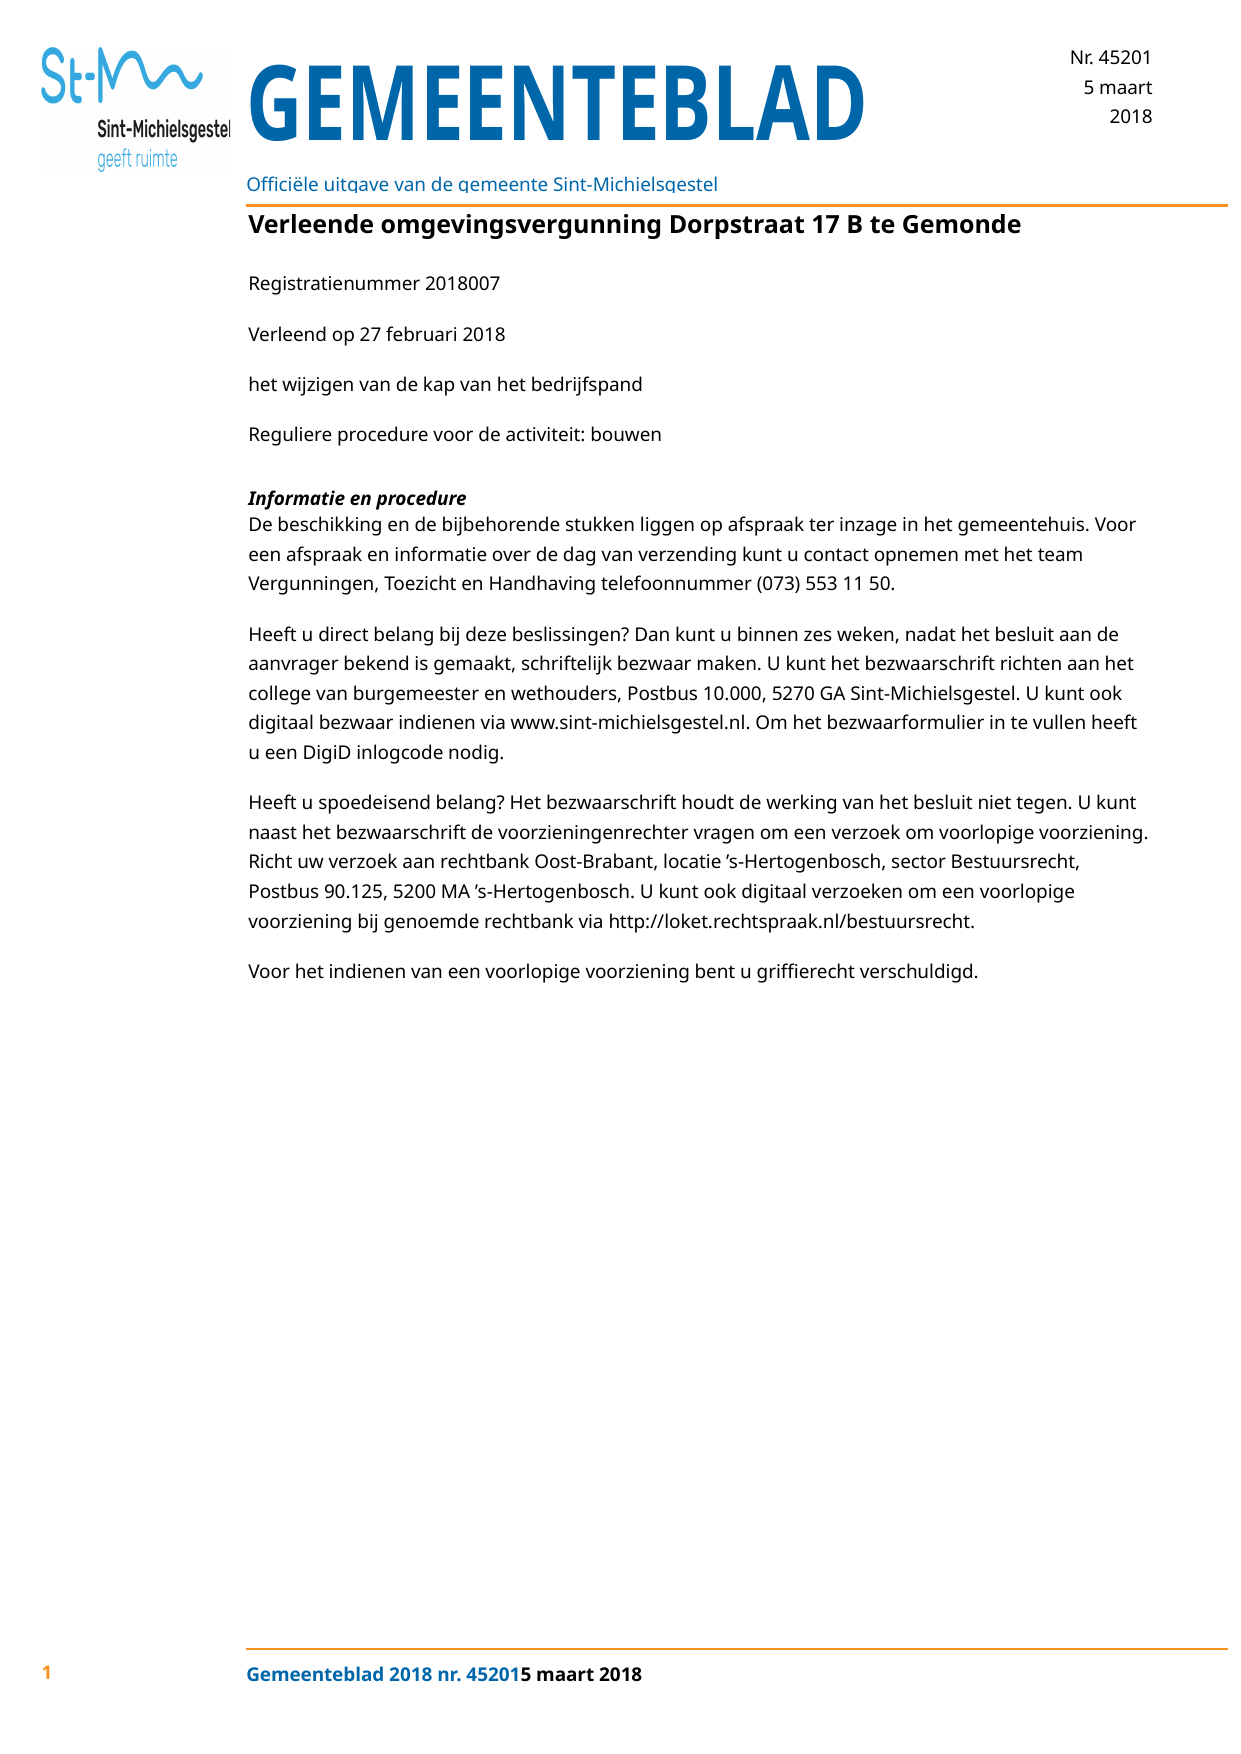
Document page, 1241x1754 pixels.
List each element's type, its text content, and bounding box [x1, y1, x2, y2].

text Registratienummer 2018007 [248, 270, 1152, 296]
text het wijzigen van de kap van het bedrijfspand [248, 371, 1152, 397]
picture [41, 47, 231, 172]
text Heeft u spoedeisend belang? Het bezwaarschrift houdt de werking van het besluit niet tegen. U kunt naast het bezwaarschrift de voorzieningenrechter vragen om een verzoek om voorlopige voorziening. Richt uw verzoek aan rechtbank Oost-Brabant, locatie ’s-Hertogenbosch, sector Bestuursrecht, Postbus 90.125, 5200 MA ’s-Hertogenbosch. U kunt ook digitaal verzoeken om een voorlopige voorziening bij genoemde rechtbank via http://loket.rechtspraak.nl/bestuursrecht. [248, 789, 1152, 934]
text Verleende omgevingsvergunning Dorpstraat 17 B te Gemonde [248, 207, 1152, 241]
text Informatie en procedure [248, 486, 1152, 511]
text Heeft u direct belang bij deze beslissingen? Dan kunt u binnen zes weken, nadat het besluit aan de aanvrager bekend is gemaakt, schriftelijk bezwaar maken. U kunt het bezwaarschrift richten aan het college van burgemeester en wethouders, Postbus 10.000, 5270 GA Sint-Michielsgestel. U kunt ook digitaal bezwaar indienen via www.sint-michielsgestel.nl. Om het bezwaarformulier in te vullen heeft u een DigiD inlogcode nodig. [248, 621, 1152, 765]
text De beschikking en de bijbehorende stukken liggen op afspraak ter inzage in het gemeentehuis. Voor een afspraak en informatie over de dag van verzending kunt u contact opnemen met het team Vergunningen, Toezicht en Handhaving telefoonnummer (073) 553 11 50. [248, 511, 1152, 596]
text Voor het indienen van een voorlopige voorziening bent u griffierecht verschuldigd. [248, 958, 1152, 984]
text Reguliere procedure voor de activiteit: bouwen [248, 422, 1152, 447]
text Verleend op 27 februari 2018 [248, 321, 1152, 346]
